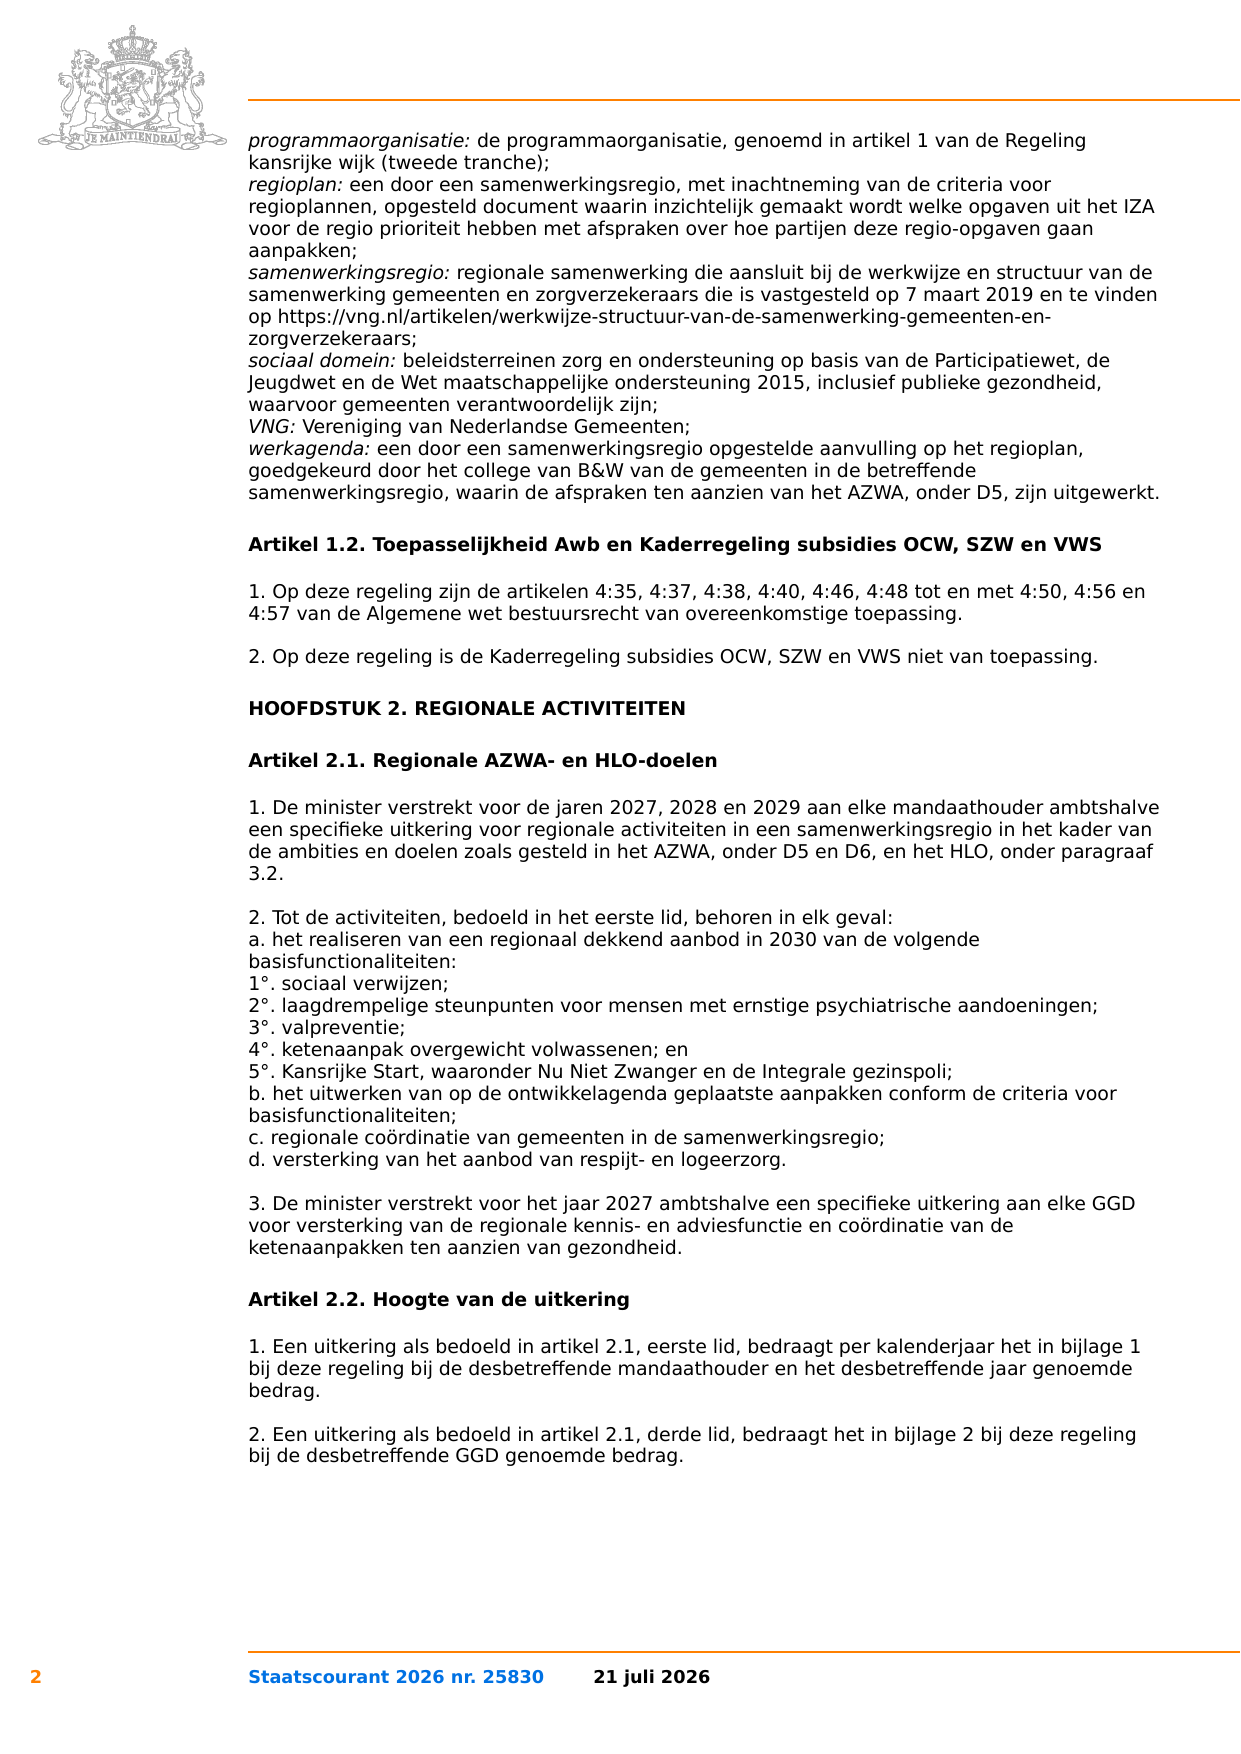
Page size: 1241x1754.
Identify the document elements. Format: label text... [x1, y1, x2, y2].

text programmaorganisatie: de programmaorganisatie, genoemd in artikel 1 van de Regeling kansrijke wijk (tweede tranche); [248, 130, 1163, 174]
text 3°. valpreventie; [248, 1017, 1163, 1039]
text a. het realiseren van een regionaal dekkend aanbod in 2030 van de volgende basisfunctionaliteiten: [248, 929, 1163, 973]
subtitle Artikel 1.2. Toepasselijkheid Awb en Kaderregeling subsidies OCW, SZW en VWS [248, 533, 1163, 556]
text samenwerkingsregio: regionale samenwerking die aansluit bij de werkwijze en structuur van de samenwerking gemeenten en zorgverzekeraars die is vastgesteld op 7 maart 2019 en te vinden op https://vng.nl/artikelen/werkwijze-structuur-van-de-samenwerking-gemeenten-en-zorgverzekeraars; [248, 262, 1163, 350]
subtitle Artikel 2.1. Regionale AZWA- en HLO-doelen [248, 750, 1163, 772]
picture [38, 25, 227, 150]
text 2°. laagdrempelige steunpunten voor mensen met ernstige psychiatrische aandoeningen; [248, 995, 1163, 1017]
text d. versterking van het aanbod van respijt- en logeerzorg. [248, 1149, 1163, 1171]
text 1. De minister verstrekt voor de jaren 2027, 2028 en 2029 aan elke mandaathouder ambtshalve een specifieke uitkering voor regionale activiteiten in een samenwerkingsregio in het kader van de ambities en doelen zoals gesteld in het AZWA, onder D5 en D6, en het HLO, onder paragraaf 3.2. [248, 797, 1163, 885]
subtitle Artikel 2.2. Hoogte van de uitkering [248, 1289, 1163, 1311]
text 4°. ketenaanpak overgewicht volwassenen; en [248, 1039, 1163, 1061]
subtitle HOOFDSTUK 2. REGIONALE ACTIVITEITEN [248, 698, 1163, 720]
text 5°. Kansrijke Start, waaronder Nu Niet Zwanger en de Integrale gezinspoli; [248, 1061, 1163, 1083]
text b. het uitwerken van op de ontwikkelagenda geplaatste aanpakken conform de criteria voor basisfunctionaliteiten; [248, 1083, 1163, 1127]
text 2. Een uitkering als bedoeld in artikel 2.1, derde lid, bedraagt het in bijlage 2 bij deze regeling bij de desbetreffende GGD genoemde bedrag. [248, 1423, 1163, 1467]
text 2. Op deze regeling is de Kaderregeling subsidies OCW, SZW en VWS niet van toepassing. [248, 646, 1163, 668]
text werkagenda: een door een samenwerkingsregio opgestelde aanvulling op het regioplan, goedgekeurd door het college van B&W van de gemeenten in de betreffende samenwerkingsregio, waarin de afspraken ten aanzien van het AZWA, onder D5, zijn uitgewerkt. [248, 438, 1163, 503]
text VNG: Vereniging van Nederlandse Gemeenten; [248, 416, 1163, 438]
text 1. Op deze regeling zijn de artikelen 4:35, 4:37, 4:38, 4:40, 4:46, 4:48 tot en met 4:50, 4:56 en 4:57 van de Algemene wet bestuursrecht van overeenkomstige toepassing. [248, 581, 1163, 624]
text c. regionale coördinatie van gemeenten in de samenwerkingsregio; [248, 1127, 1163, 1149]
text 1°. sociaal verwijzen; [248, 973, 1163, 995]
text sociaal domein: beleidsterreinen zorg en ondersteuning op basis van de Participatiewet, de Jeugdwet en de Wet maatschappelijke ondersteuning 2015, inclusief publieke gezondheid, waarvoor gemeenten verantwoordelijk zijn; [248, 350, 1163, 416]
text regioplan: een door een samenwerkingsregio, met inachtneming van de criteria voor regioplannen, opgesteld document waarin inzichtelijk gemaakt wordt welke opgaven uit het IZA voor de regio prioriteit hebben met afspraken over hoe partijen deze regio-opgaven gaan aanpakken; [248, 174, 1163, 262]
text 3. De minister verstrekt voor het jaar 2027 ambtshalve een specifieke uitkering aan elke GGD voor versterking van de regionale kennis- en adviesfunctie en coördinatie van de ketenaanpakken ten aanzien van gezondheid. [248, 1193, 1163, 1259]
text 2. Tot de activiteiten, bedoeld in het eerste lid, behoren in elk geval: [248, 907, 1163, 929]
text 1. Een uitkering als bedoeld in artikel 2.1, eerste lid, bedraagt per kalenderjaar het in bijlage 1 bij deze regeling bij de desbetreffende mandaathouder en het desbetreffende jaar genoemde bedrag. [248, 1336, 1163, 1402]
